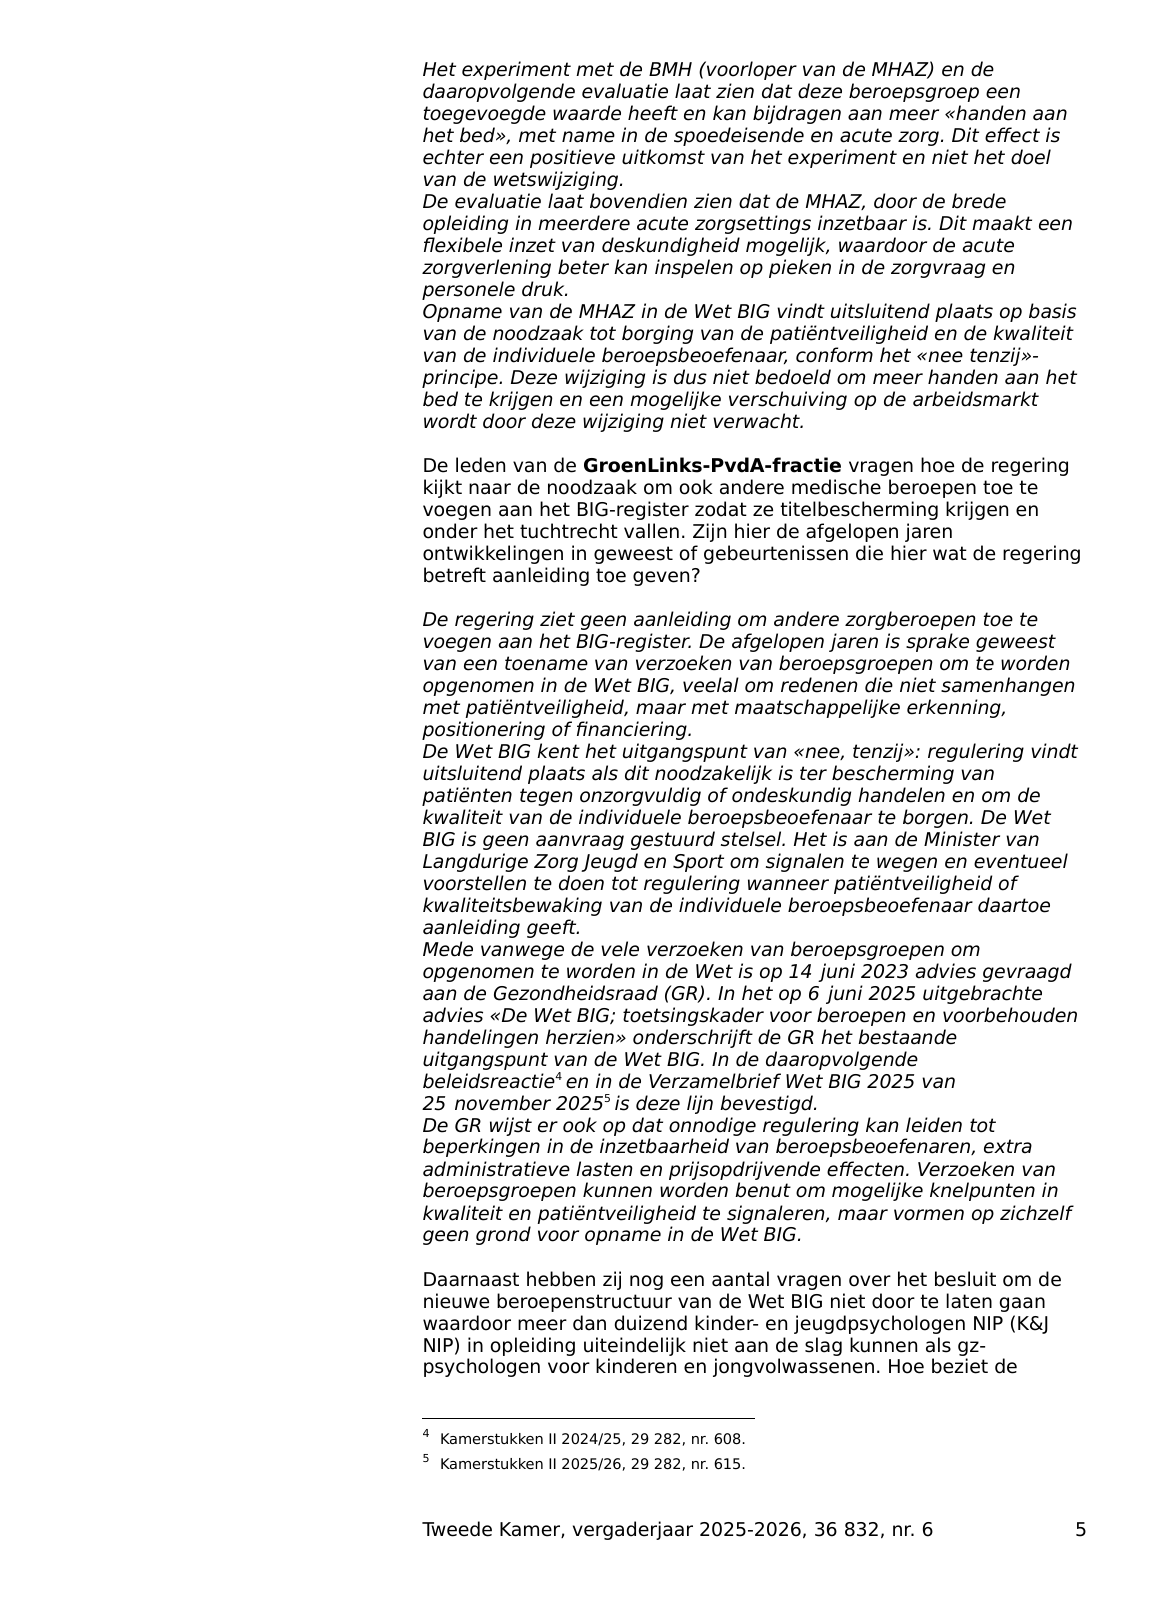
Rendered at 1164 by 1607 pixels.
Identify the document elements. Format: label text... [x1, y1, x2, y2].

text De GR wijst er ook op dat onnodige regulering kan leiden tot beperkingen in de inzetbaarheid van beroepsbeoefenaren, extra administratieve lasten en prijsopdrijvende effecten. Verzoeken van beroepsgroepen kunnen worden benut om mogelijke knelpunten in kwaliteit en patiëntveiligheid te signaleren, maar vormen op zichzelf geen grond voor opname in de Wet BIG. [422, 1114, 1087, 1246]
text De Wet BIG kent het uitgangspunt van «nee, tenzij»: regulering vindt uitsluitend plaats als dit noodzakelijk is ter bescherming van patiënten tegen onzorgvuldig of ondeskundig handelen en om de kwaliteit van de individuele beroepsbeoefenaar te borgen. De Wet BIG is geen aanvraag gestuurd stelsel. Het is aan de Minister van Langdurige Zorg Jeugd en Sport om signalen te wegen en eventueel voorstellen te doen tot regulering wanneer patiëntveiligheid of kwaliteitsbewaking van de individuele beroepsbeoefenaar daartoe aanleiding geeft. [422, 741, 1087, 939]
text De leden van de GroenLinks-PvdA-fractie vragen hoe de regering kijkt naar de noodzaak om ook andere medische beroepen toe te voegen aan het BIG-register zodat ze titelbescherming krijgen en onder het tuchtrecht vallen. Zijn hier de afgelopen jaren ontwikkelingen in geweest of gebeurtenissen die hier wat de regering betreft aanleiding toe geven? [422, 455, 1087, 587]
text Opname van de MHAZ in de Wet BIG vindt uitsluitend plaats op basis van de noodzaak tot borging van de patiëntveiligheid en de kwaliteit van de individuele beroepsbeoefenaar, conform het «nee tenzij»-principe. Deze wijziging is dus niet bedoeld om meer handen aan het bed te krijgen en een mogelijke verschuiving op de arbeidsmarkt wordt door deze wijziging niet verwacht. [422, 301, 1087, 433]
text Kamerstukken II 2025/26, 29 282, nr. 615. [422, 1452, 1087, 1474]
text Kamerstukken II 2024/25, 29 282, nr. 608. [422, 1427, 1087, 1449]
text Mede vanwege de vele verzoeken van beroepsgroepen om opgenomen te worden in de Wet is op 14 juni 2023 advies gevraagd aan de Gezondheidsraad (GR). In het op 6 juni 2025 uitgebrachte advies «De Wet BIG; toetsingskader voor beroepen en voorbehouden handelingen herzien» onderschrijft de GR het bestaande uitgangspunt van de Wet BIG. In de daaropvolgende beleidsreactieen in de Verzamelbrief Wet BIG 2025 van 25 november 2025is deze lijn bevestigd. [422, 939, 1087, 1114]
text Daarnaast hebben zij nog een aantal vragen over het besluit om de nieuwe beroepenstructuur van de Wet BIG niet door te laten gaan waardoor meer dan duizend kinder- en jeugdpsychologen NIP (K&J NIP) in opleiding uiteindelijk niet aan de slag kunnen als gz-psychologen voor kinderen en jongvolwassenen. Hoe beziet de [422, 1268, 1087, 1378]
text De regering ziet geen aanleiding om andere zorgberoepen toe te voegen aan het BIG-register. De afgelopen jaren is sprake geweest van een toename van verzoeken van beroepsgroepen om te worden opgenomen in de Wet BIG, veelal om redenen die niet samenhangen met patiëntveiligheid, maar met maatschappelijke erkenning, positionering of financiering. [422, 609, 1087, 741]
text De evaluatie laat bovendien zien dat de MHAZ, door de brede opleiding in meerdere acute zorgsettings inzetbaar is. Dit maakt een flexibele inzet van deskundigheid mogelijk, waardoor de acute zorgverlening beter kan inspelen op pieken in de zorgvraag en personele druk. [422, 191, 1087, 301]
text Het experiment met de BMH (voorloper van de MHAZ) en de daaropvolgende evaluatie laat zien dat deze beroepsgroep een toegevoegde waarde heeft en kan bijdragen aan meer «handen aan het bed», met name in de spoedeisende en acute zorg. Dit effect is echter een positieve uitkomst van het experiment en niet het doel van de wetswijziging. [422, 59, 1087, 191]
